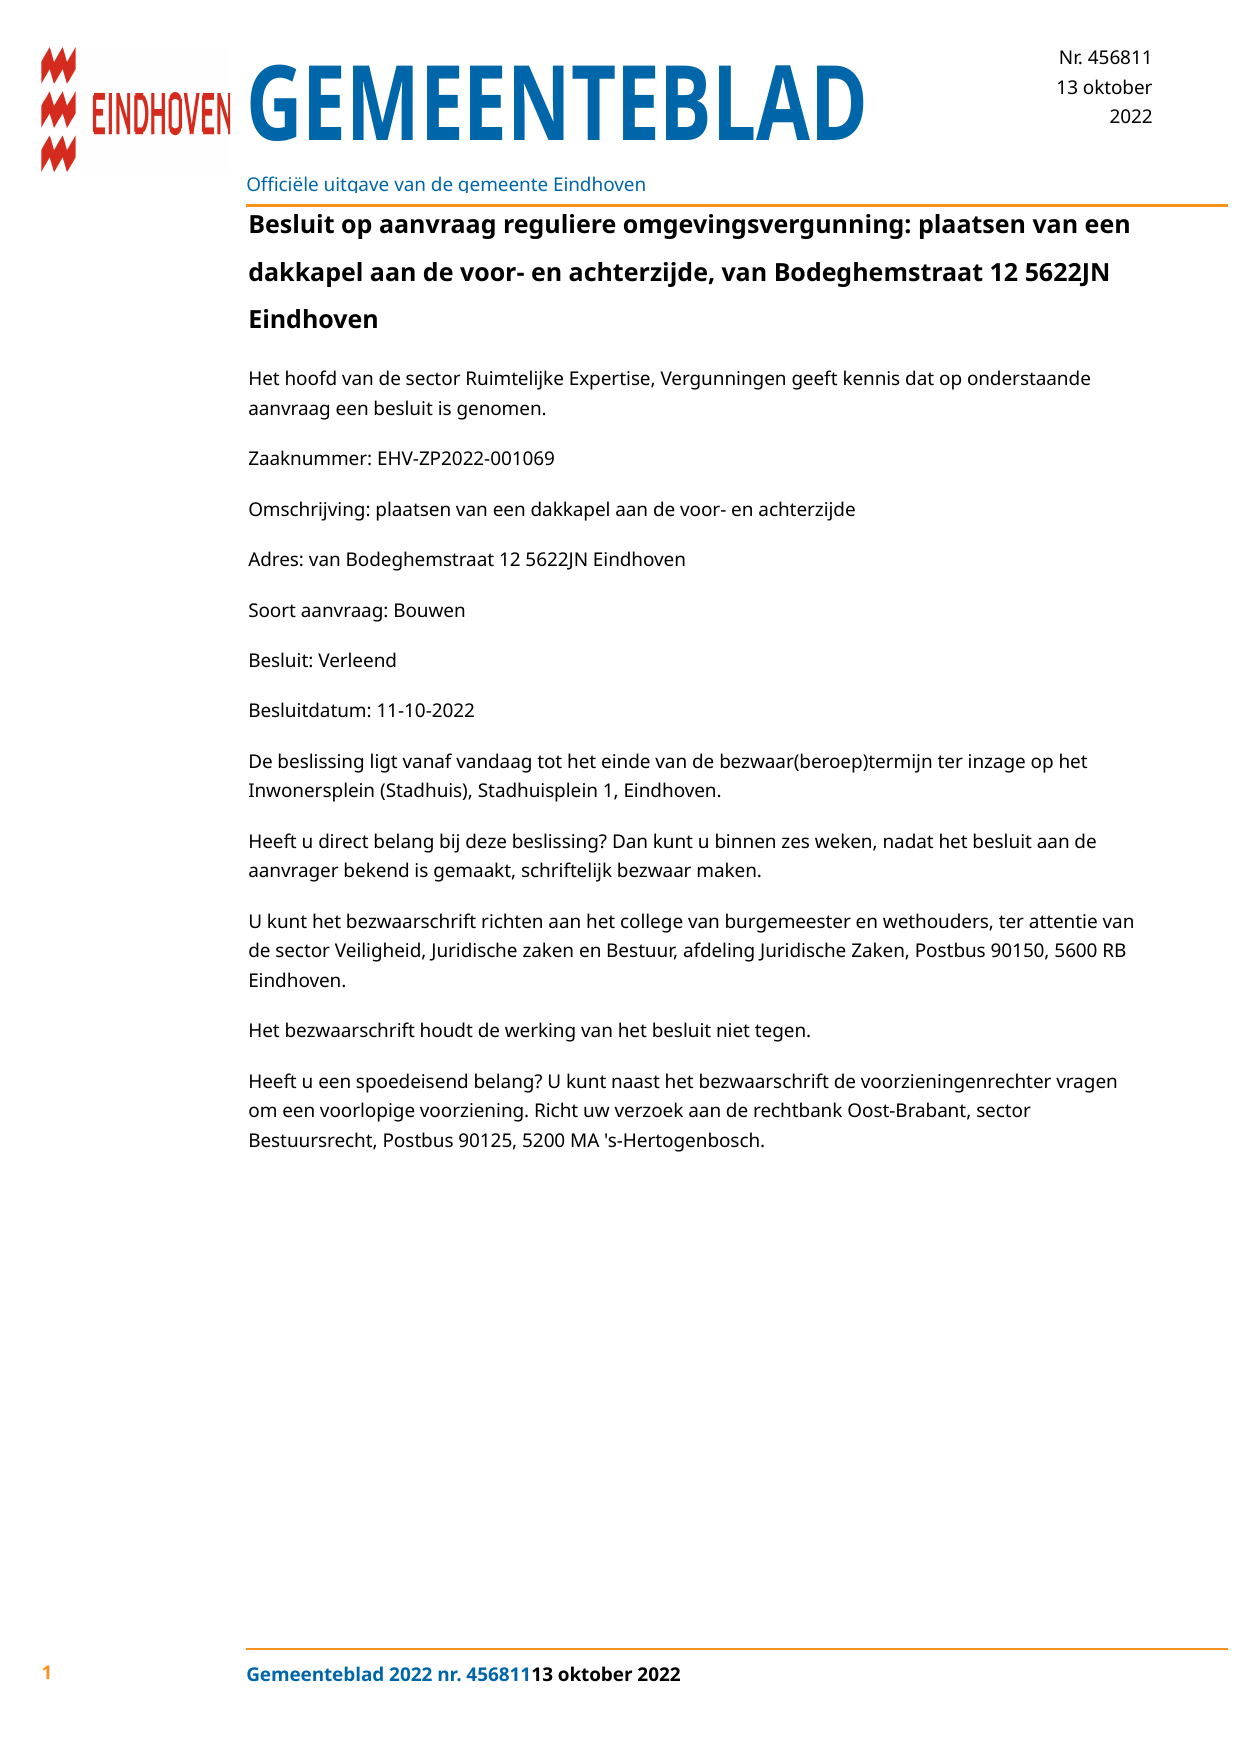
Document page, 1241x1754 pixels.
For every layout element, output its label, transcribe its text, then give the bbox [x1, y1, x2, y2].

text Heeft u direct belang bij deze beslissing? Dan kunt u binnen zes weken, nadat het besluit aan de aanvrager bekend is gemaakt, schriftelijk bezwaar maken. [248, 828, 1152, 883]
text Heeft u een spoedeisend belang? U kunt naast het bezwaarschrift de voorzieningenrechter vragen om een voorlopige voorziening. Richt uw verzoek aan de rechtbank Oost-Brabant, sector Bestuursrecht, Postbus 90125, 5200 MA 's-Hertogenbosch. [248, 1068, 1152, 1153]
text U kunt het bezwaarschrift richten aan het college van burgemeester en wethouders, ter attentie van de sector Veiligheid, Juridische zaken en Bestuur, afdeling Juridische Zaken, Postbus 90150, 5600 RB Eindhoven. [248, 908, 1152, 993]
text Omschrijving: plaatsen van een dakkapel aan de voor- en achterzijde [248, 496, 1152, 522]
text Besluit op aanvraag reguliere omgevingsvergunning: plaatsen van een dakkapel aan de voor- en achterzijde, van Bodeghemstraat 12 5622JN Eindhoven [248, 207, 1152, 336]
text Adres: van Bodeghemstraat 12 5622JN Eindhoven [248, 546, 1152, 572]
text Soort aanvraag: Bouwen [248, 597, 1152, 622]
text De beslissing ligt vanaf vandaag tot het einde van de bezwaar(beroep)termijn ter inzage op het Inwonersplein (Stadhuis), Stadhuisplein 1, Eindhoven. [248, 748, 1152, 803]
picture [41, 47, 231, 172]
text Besluit: Verleend [248, 647, 1152, 673]
text Het bezwaarschrift houdt de werking van het besluit niet tegen. [248, 1018, 1152, 1043]
text Het hoofd van de sector Ruimtelijke Expertise, Vergunningen geeft kennis dat op onderstaande aanvraag een besluit is genomen. [248, 366, 1152, 421]
text Besluitdatum: 11-10-2022 [248, 698, 1152, 723]
text Zaaknummer: EHV-ZP2022-001069 [248, 446, 1152, 471]
